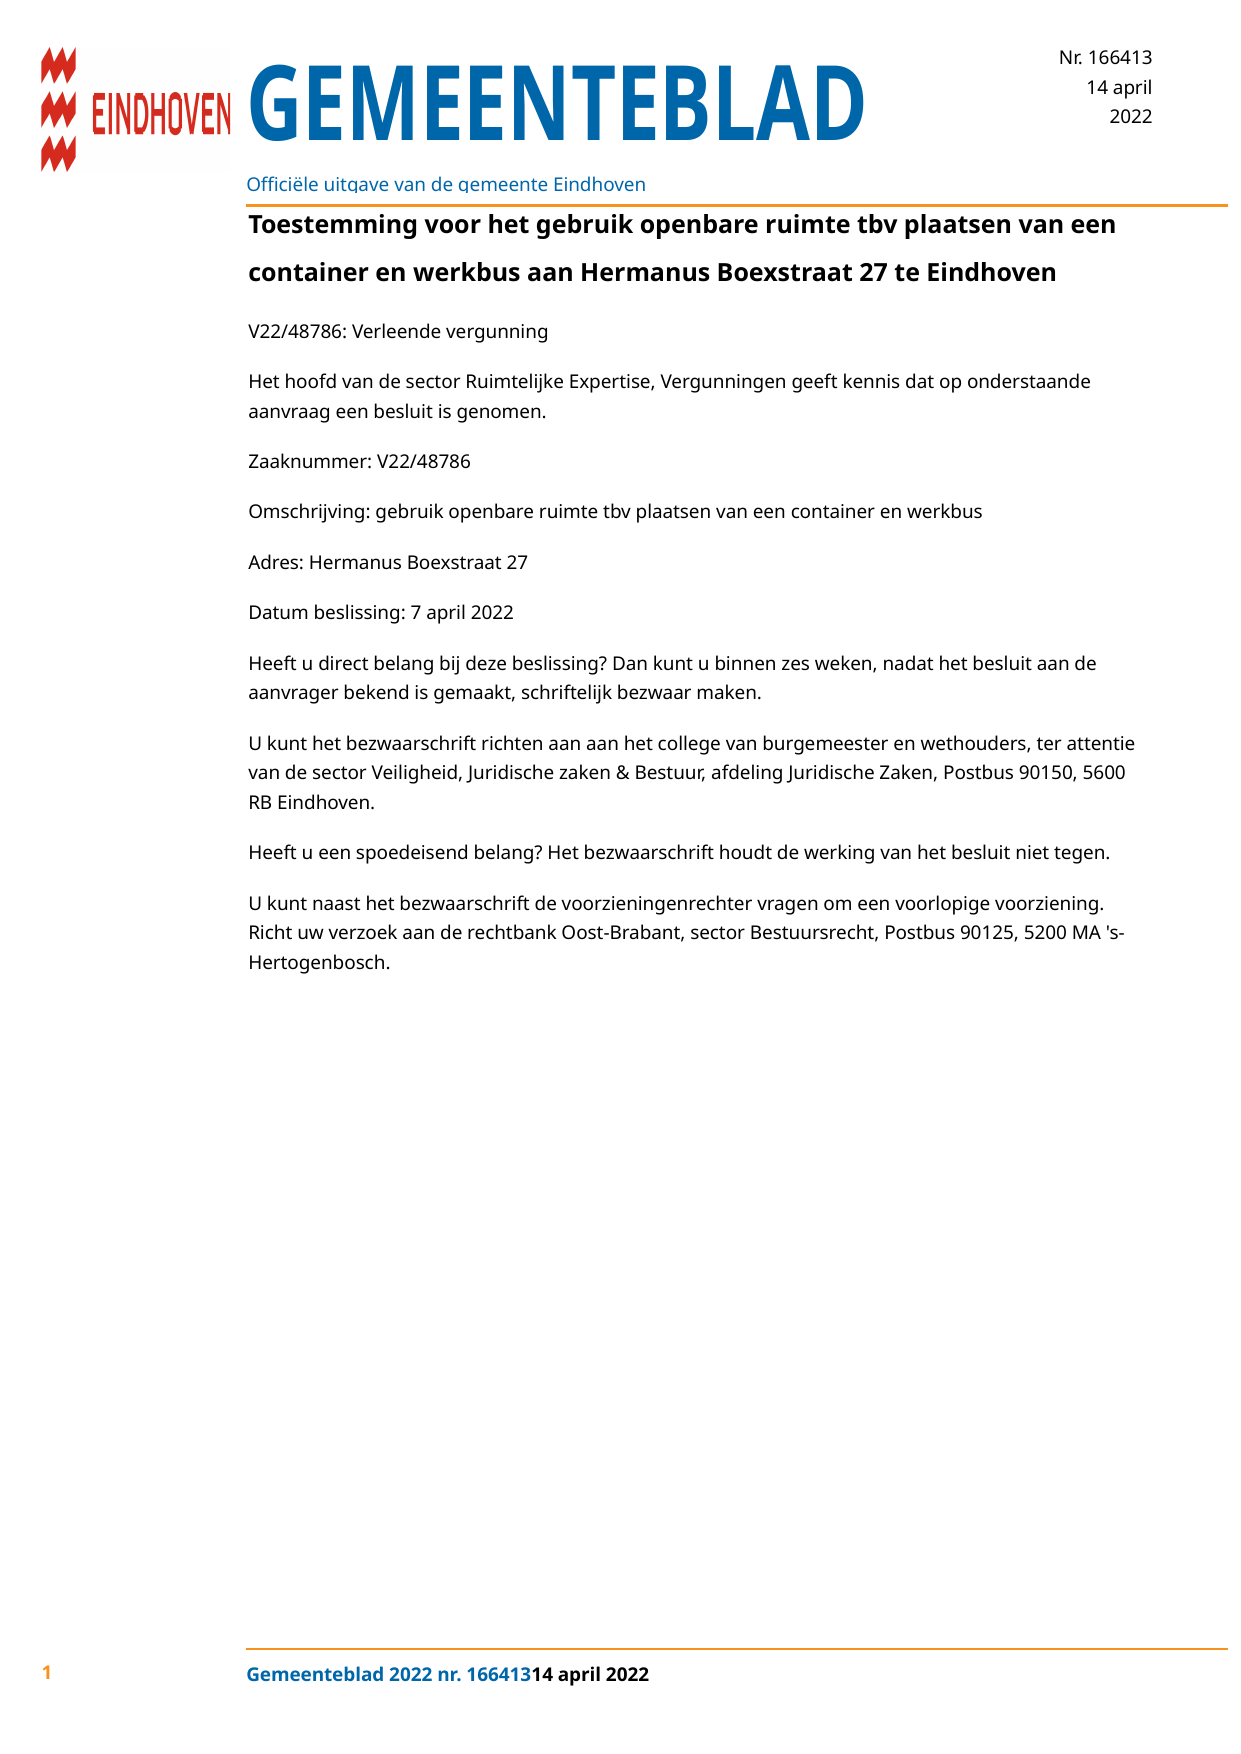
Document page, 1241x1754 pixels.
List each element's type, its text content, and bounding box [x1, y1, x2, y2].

text Toestemming voor het gebruik openbare ruimte tbv plaatsen van een container en werkbus aan Hermanus Boexstraat 27 te Eindhoven [248, 207, 1152, 288]
text Het hoofd van de sector Ruimtelijke Expertise, Vergunningen geeft kennis dat op onderstaande aanvraag een besluit is genomen. [248, 368, 1152, 424]
text Adres: Hermanus Boexstraat 27 [248, 549, 1152, 575]
text U kunt het bezwaarschrift richten aan aan het college van burgemeester en wethouders, ter attentie van de sector Veiligheid, Juridische zaken & Bestuur, afdeling Juridische Zaken, Postbus 90150, 5600 RB Eindhoven. [248, 730, 1152, 815]
text Zaaknummer: V22/48786 [248, 448, 1152, 474]
picture [41, 47, 231, 172]
text Heeft u direct belang bij deze beslissing? Dan kunt u binnen zes weken, nadat het besluit aan de aanvrager bekend is gemaakt, schriftelijk bezwaar maken. [248, 650, 1152, 705]
text Omschrijving: gebruik openbare ruimte tbv plaatsen van een container en werkbus [248, 499, 1152, 524]
text Heeft u een spoedeisend belang? Het bezwaarschrift houdt de werking van het besluit niet tegen. [248, 839, 1152, 865]
text Datum beslissing: 7 april 2022 [248, 599, 1152, 625]
text U kunt naast het bezwaarschrift de voorzieningenrechter vragen om een voorlopige voorziening. Richt uw verzoek aan de rechtbank Oost-Brabant, sector Bestuursrecht, Postbus 90125, 5200 MA 's-Hertogenbosch. [248, 890, 1152, 975]
text V22/48786: Verleende vergunning [248, 318, 1152, 344]
